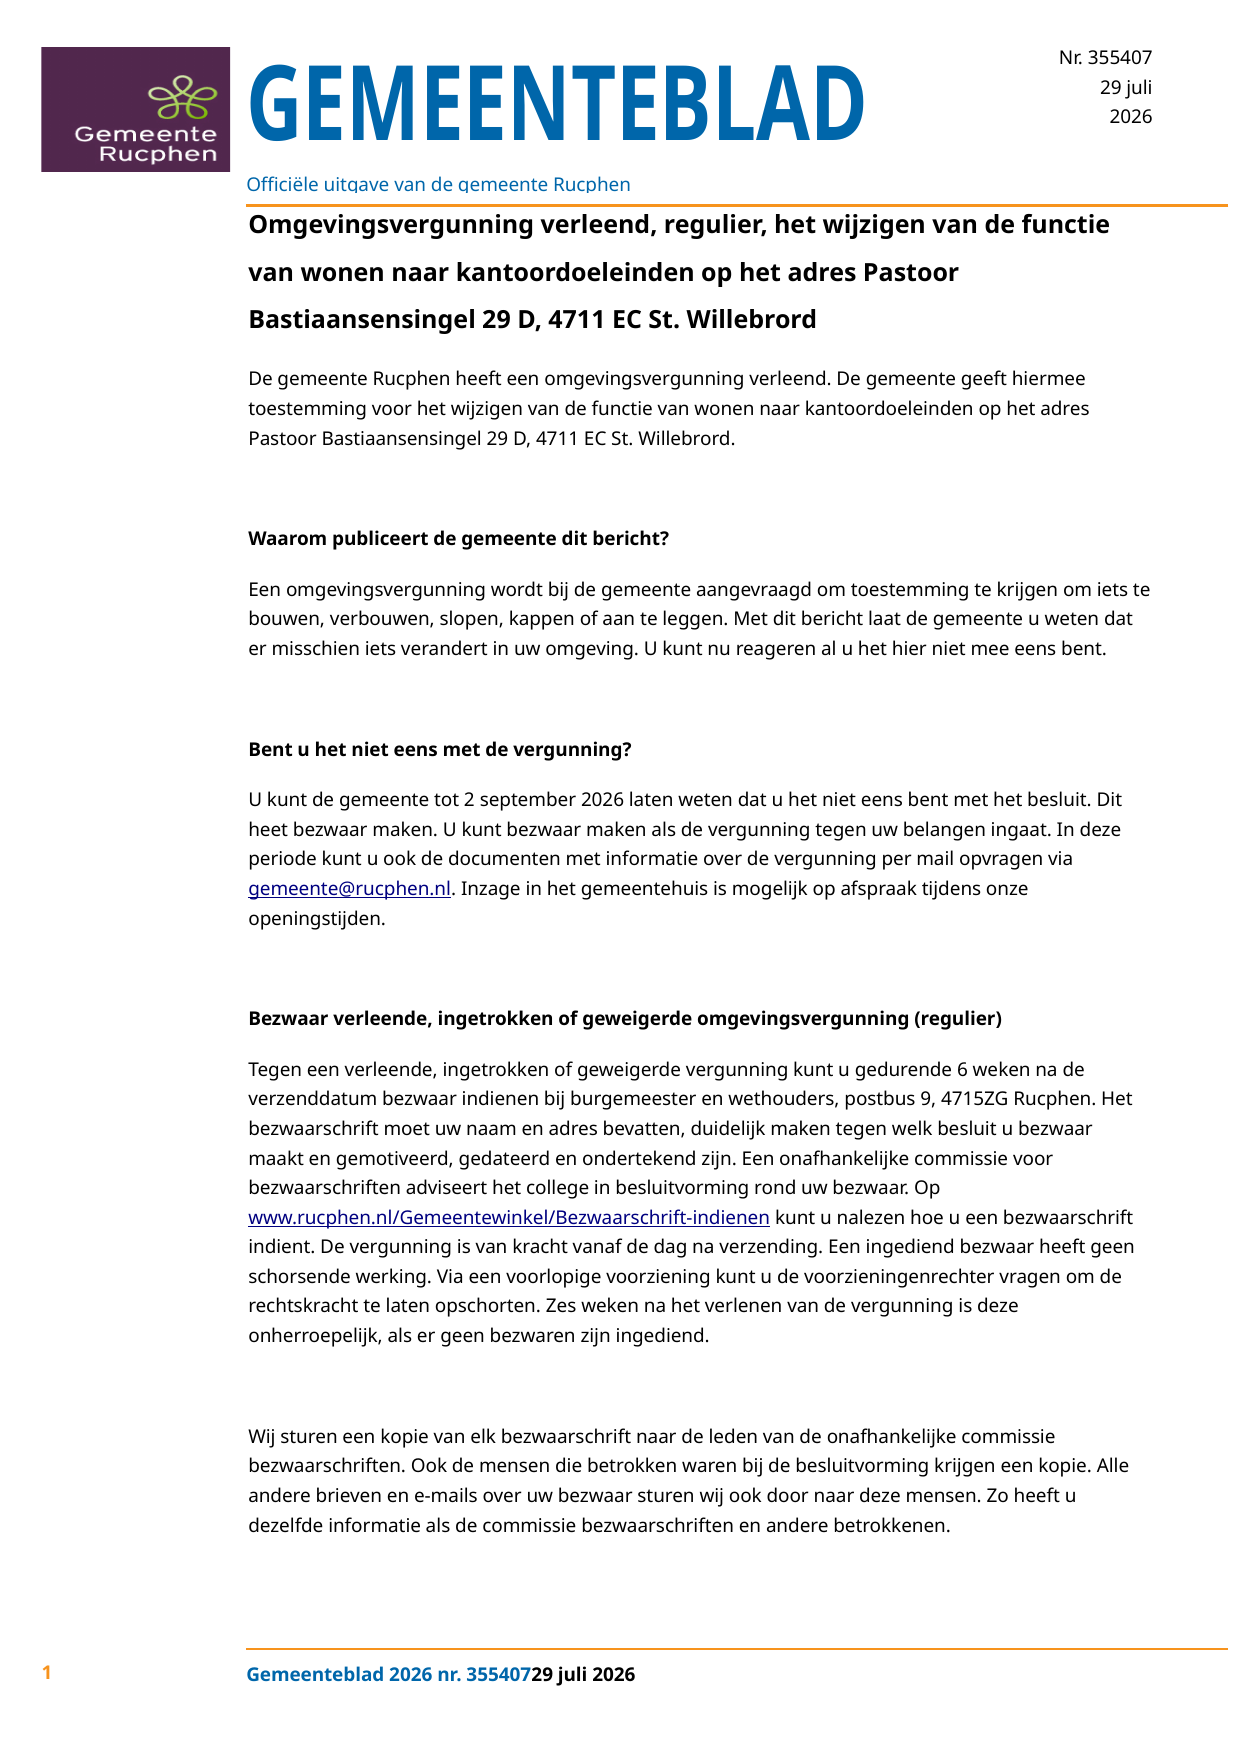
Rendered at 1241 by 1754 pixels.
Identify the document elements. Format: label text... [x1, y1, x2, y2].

text Een omgevingsvergunning wordt bij de gemeente aangevraagd om toestemming te krijgen om iets te bouwen, verbouwen, slopen, kappen of aan te leggen. Met dit bericht laat de gemeente u weten dat er misschien iets verandert in uw omgeving. U kunt nu reageren al u het hier niet mee eens bent. [248, 576, 1152, 661]
text Omgevingsvergunning verleend, regulier, het wijzigen van de functie van wonen naar kantoordoeleinden op het adres Pastoor Bastiaansensingel 29 D, 4711 EC St. Willebrord [248, 207, 1152, 336]
text Waarom publiceert de gemeente dit bericht? [248, 526, 1152, 551]
text De gemeente Rucphen heeft een omgevingsvergunning verleend. De gemeente geeft hiermee toestemming voor het wijzigen van de functie van wonen naar kantoordoeleinden op het adres Pastoor Bastiaansensingel 29 D, 4711 EC St. Willebrord. [248, 366, 1152, 450]
text U kunt de gemeente tot 2 september 2026 laten weten dat u het niet eens bent met het besluit. Dit heet bezwaar maken. U kunt bezwaar maken als de vergunning tegen uw belangen ingaat. In deze periode kunt u ook de documenten met informatie over de vergunning per mail opvragen via gemeente@rucphen.nl. Inzage in het gemeentehuis is mogelijk op afspraak tijdens onze openingstijden. [248, 786, 1152, 930]
text Bezwaar verleende, ingetrokken of geweigerde omgevingsvergunning (regulier) [248, 1006, 1152, 1031]
text Tegen een verleende, ingetrokken of geweigerde vergunning kunt u gedurende 6 weken na de verzenddatum bezwaar indienen bij burgemeester en wethouders, postbus 9, 4715ZG Rucphen. Het bezwaarschrift moet uw naam en adres bevatten, duidelijk maken tegen welk besluit u bezwaar maakt en gemotiveerd, gedateerd en ondertekend zijn. Een onafhankelijke commissie voor bezwaarschriften adviseert het college in besluitvorming rond uw bezwaar. Op www.rucphen.nl/Gemeentewinkel/Bezwaarschrift-indienen kunt u nalezen hoe u een bezwaarschrift indient. De vergunning is van kracht vanaf de dag na verzending. Een ingediend bezwaar heeft geen schorsende werking. Via een voorlopige voorziening kunt u de voorzieningenrechter vragen om de rechtskracht te laten opschorten. Zes weken na het verlenen van de vergunning is deze onherroepelijk, als er geen bezwaren zijn ingediend. [248, 1056, 1152, 1348]
picture [41, 47, 231, 172]
text Wij sturen een kopie van elk bezwaarschrift naar de leden van de onafhankelijke commissie bezwaarschriften. Ook de mensen die betrokken waren bij de besluitvorming krijgen een kopie. Alle andere brieven en e-mails over uw bezwaar sturen wij ook door naar deze mensen. Zo heeft u dezelfde informatie als de commissie bezwaarschriften en andere betrokkenen. [248, 1423, 1152, 1537]
text Bent u het niet eens met de vergunning? [248, 736, 1152, 762]
